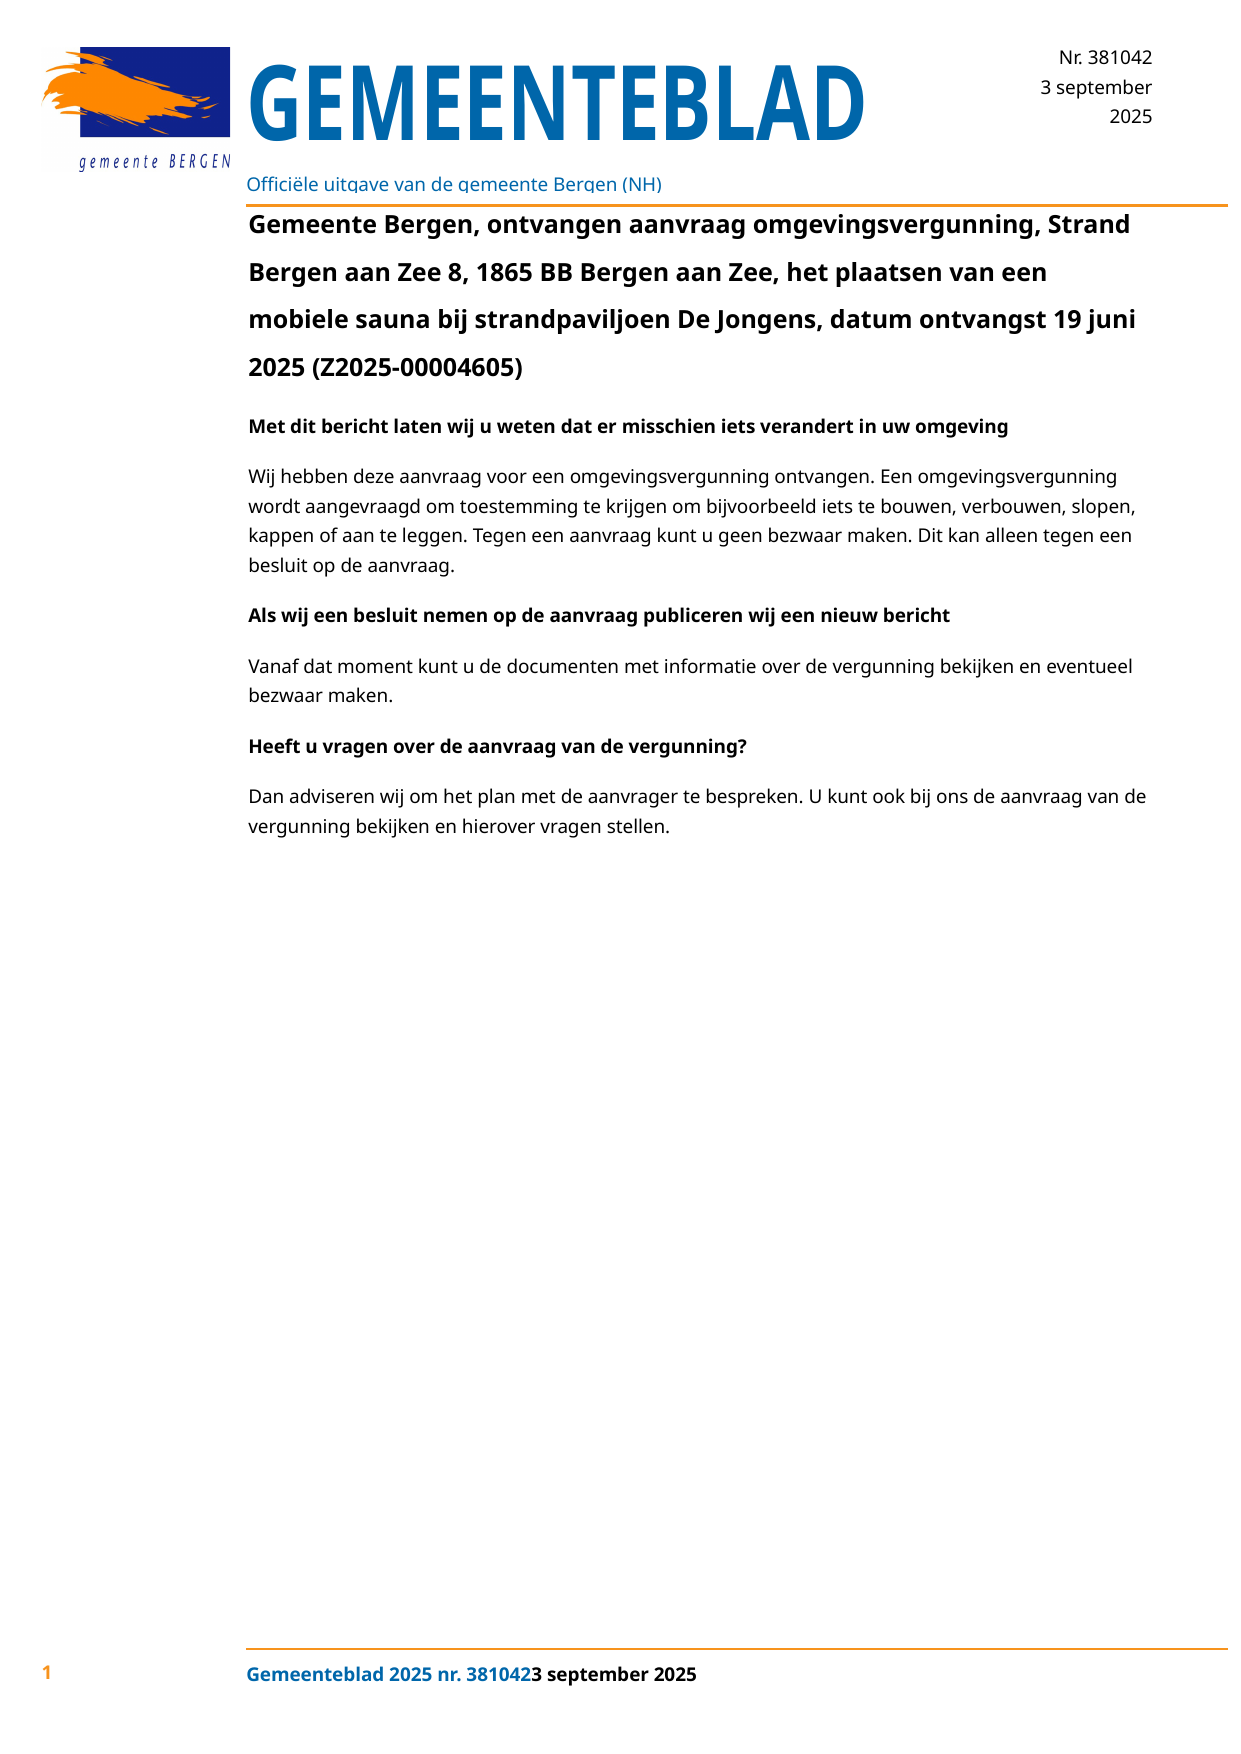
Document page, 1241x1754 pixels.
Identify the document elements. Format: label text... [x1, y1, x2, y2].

text Heeft u vragen over de aanvraag van de vergunning? [248, 733, 1152, 759]
text Gemeente Bergen, ontvangen aanvraag omgevingsvergunning, Strand Bergen aan Zee 8, 1865 BB Bergen aan Zee, het plaatsen van een mobiele sauna bij strandpaviljoen De Jongens, datum ontvangst 19 juni 2025 (Z2025-00004605) [248, 207, 1152, 384]
text Met dit bericht laten wij u weten dat er misschien iets verandert in uw omgeving [248, 413, 1152, 439]
text Als wij een besluit nemen op de aanvraag publiceren wij een nieuw bericht [248, 603, 1152, 628]
text Vanaf dat moment kunt u de documenten met informatie over de vergunning bekijken en eventueel bezwaar maken. [248, 653, 1152, 708]
text Wij hebben deze aanvraag voor een omgevingsvergunning ontvangen. Een omgevingsvergunning wordt aangevraagd om toestemming te krijgen om bijvoorbeeld iets te bouwen, verbouwen, slopen, kappen of aan te leggen. Tegen een aanvraag kunt u geen bezwaar maken. Dit kan alleen tegen een besluit op de aanvraag. [248, 463, 1152, 578]
text Dan adviseren wij om het plan met de aanvrager te bespreken. U kunt ook bij ons de aanvraag van de vergunning bekijken en hierover vragen stellen. [248, 783, 1152, 839]
picture [41, 47, 231, 172]
